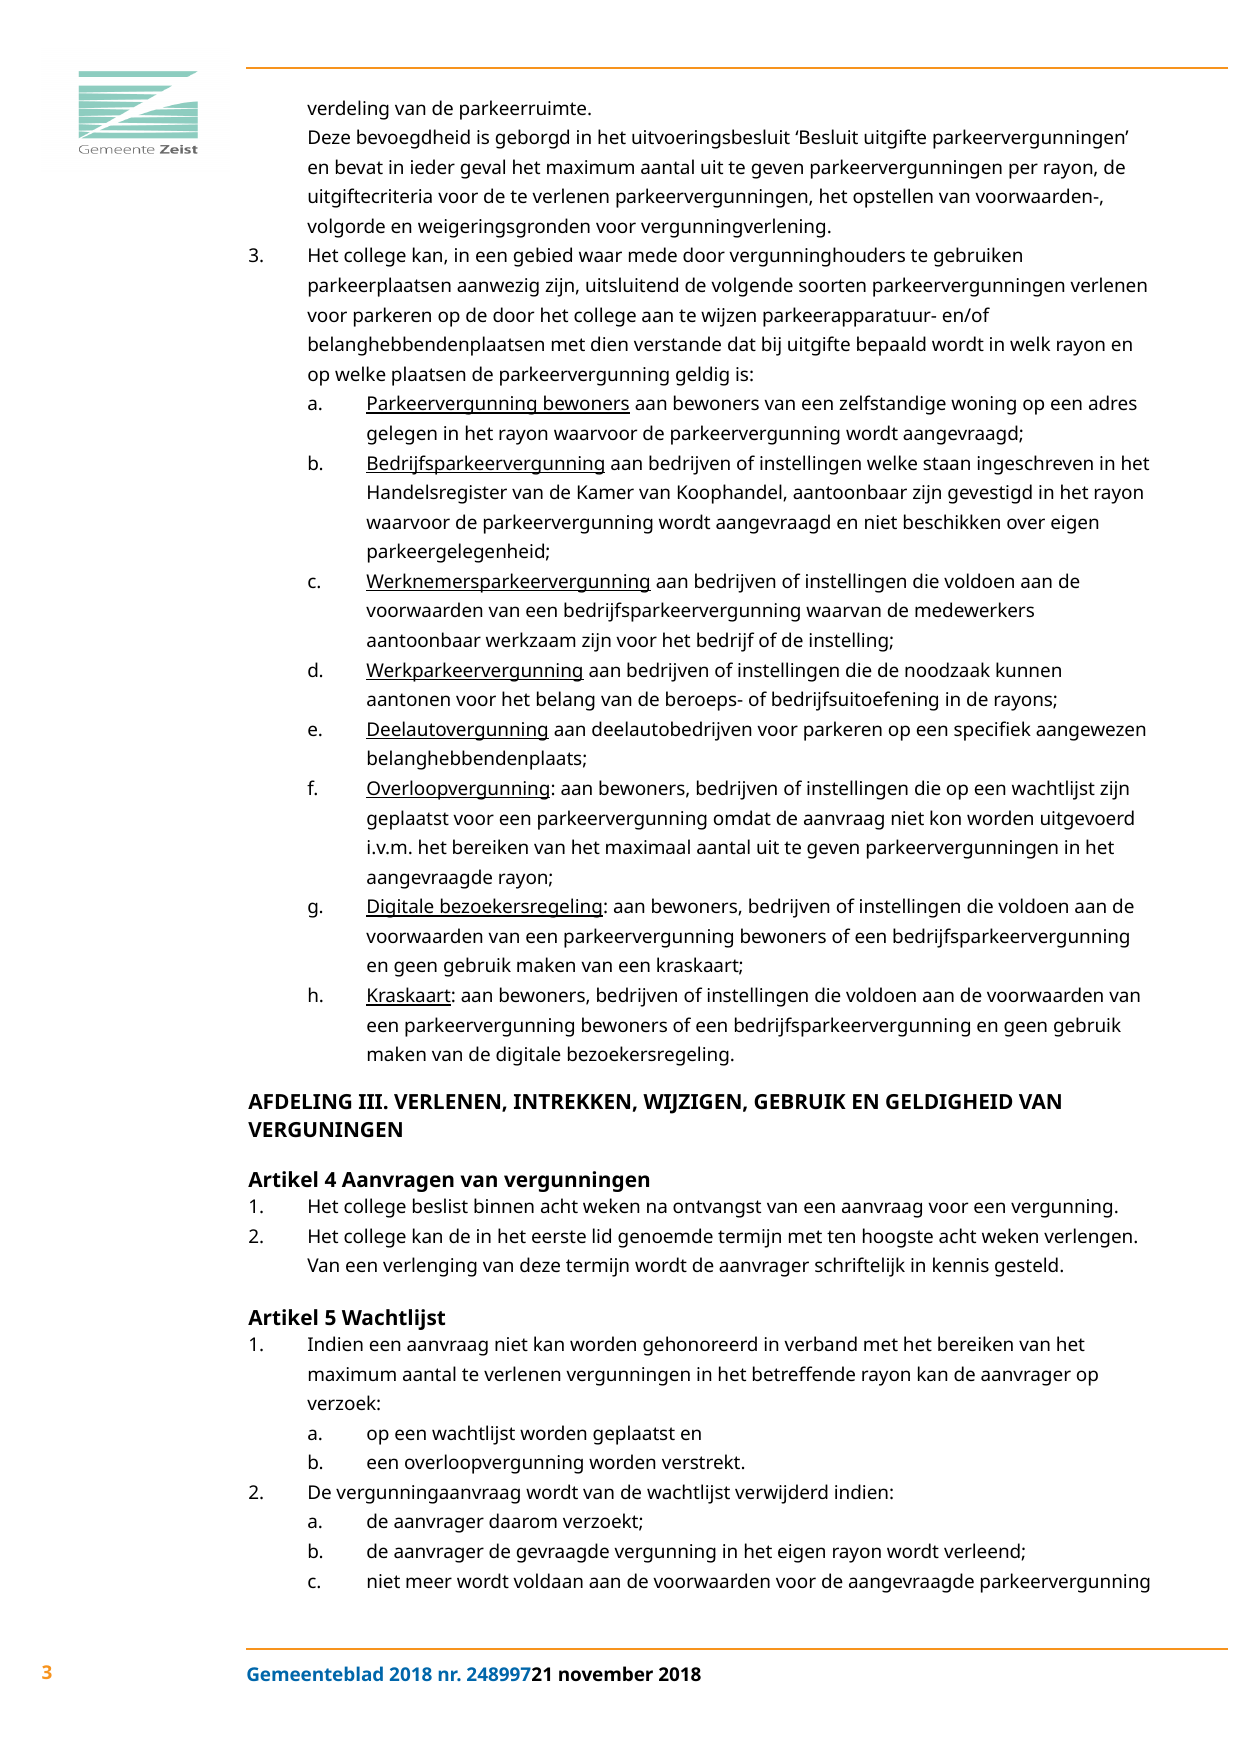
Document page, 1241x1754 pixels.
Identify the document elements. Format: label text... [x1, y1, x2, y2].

list verdeling van de parkeerruimte. [248, 95, 1152, 121]
list Bedrijfsparkeervergunning aan bedrijven of instellingen welke staan ingeschreven in het Handelsregister van de Kamer van Koophandel, aantoonbaar zijn gevestigd in het rayon waarvoor de parkeervergunning wordt aangevraagd en niet beschikken over eigen parkeergelegenheid; [307, 450, 1152, 564]
list niet meer wordt voldaan aan de voorwaarden voor de aangevraagde parkeervergunning [307, 1568, 1152, 1594]
list De vergunningaanvraag wordt van de wachtlijst verwijderd indien: [248, 1479, 1152, 1505]
list Het college kan de in het eerste lid genoemde termijn met ten hoogste acht weken verlengen. Van een verlenging van deze termijn wordt de aanvrager schriftelijk in kennis gesteld. [248, 1223, 1152, 1278]
list Parkeervergunning bewoners aan bewoners van een zelfstandige woning op een adres gelegen in het rayon waarvoor de parkeervergunning wordt aangevraagd; [307, 391, 1152, 446]
list de aanvrager de gevraagde vergunning in het eigen rayon wordt verleend; [307, 1538, 1152, 1564]
list Het college beslist binnen acht weken na ontvangst van een aanvraag voor een vergunning. [248, 1193, 1152, 1219]
text AFDELING III. VERLENEN, INTREKKEN, WIJZIGEN, GEBRUIK EN GELDIGHEID VAN VERGUNINGEN [248, 1087, 1152, 1144]
text Artikel 5 Wachtlijst [248, 1303, 1152, 1331]
list Werkparkeervergunning aan bedrijven of instellingen die de noodzaak kunnen aantonen voor het belang van de beroeps- of bedrijfsuitoefening in de rayons; [307, 657, 1152, 712]
text Artikel 4 Aanvragen van vergunningen [248, 1165, 1152, 1193]
list Indien een aanvraag niet kan worden gehonoreerd in verband met het bereiken van het maximum aantal te verlenen vergunningen in het betreffende rayon kan de aanvrager op verzoek: [248, 1331, 1152, 1416]
picture [41, 47, 231, 172]
list een overloopvergunning worden verstrekt. [307, 1449, 1152, 1475]
list Kraskaart: aan bewoners, bedrijven of instellingen die voldoen aan de voorwaarden van een parkeervergunning bewoners of een bedrijfsparkeervergunning en geen gebruik maken van de digitale bezoekersregeling. [307, 982, 1152, 1067]
list de aanvrager daarom verzoekt; [307, 1509, 1152, 1534]
list op een wachtlijst worden geplaatst en [307, 1420, 1152, 1446]
list Werknemersparkeervergunning aan bedrijven of instellingen die voldoen aan de voorwaarden van een bedrijfsparkeervergunning waarvan de medewerkers aantoonbaar werkzaam zijn voor het bedrijf of de instelling; [307, 568, 1152, 653]
list Het college kan, in een gebied waar mede door vergunninghouders te gebruiken parkeerplaatsen aanwezig zijn, uitsluitend de volgende soorten parkeervergunningen verlenen voor parkeren op de door het college aan te wijzen parkeerapparatuur- en/of belanghebbendenplaatsen met dien verstande dat bij uitgifte bepaald wordt in welk rayon en op welke plaatsen de parkeervergunning geldig is: [248, 243, 1152, 387]
list Deze bevoegdheid is geborgd in het uitvoeringsbesluit ‘Besluit uitgifte parkeervergunningen’ en bevat in ieder geval het maximum aantal uit te geven parkeervergunningen per rayon, de uitgiftecriteria voor de te verlenen parkeervergunningen, het opstellen van voorwaarden-, volgorde en weigeringsgronden voor vergunningverlening. [248, 124, 1152, 239]
list Digitale bezoekersregeling: aan bewoners, bedrijven of instellingen die voldoen aan de voorwaarden van een parkeervergunning bewoners of een bedrijfsparkeervergunning en geen gebruik maken van een kraskaart; [307, 893, 1152, 978]
list Overloopvergunning: aan bewoners, bedrijven of instellingen die op een wachtlijst zijn geplaatst voor een parkeervergunning omdat de aanvraag niet kon worden uitgevoerd i.v.m. het bereiken van het maximaal aantal uit te geven parkeervergunningen in het aangevraagde rayon; [307, 775, 1152, 890]
list Deelautovergunning aan deelautobedrijven voor parkeren op een specifiek aangewezen belanghebbendenplaats; [307, 716, 1152, 771]
